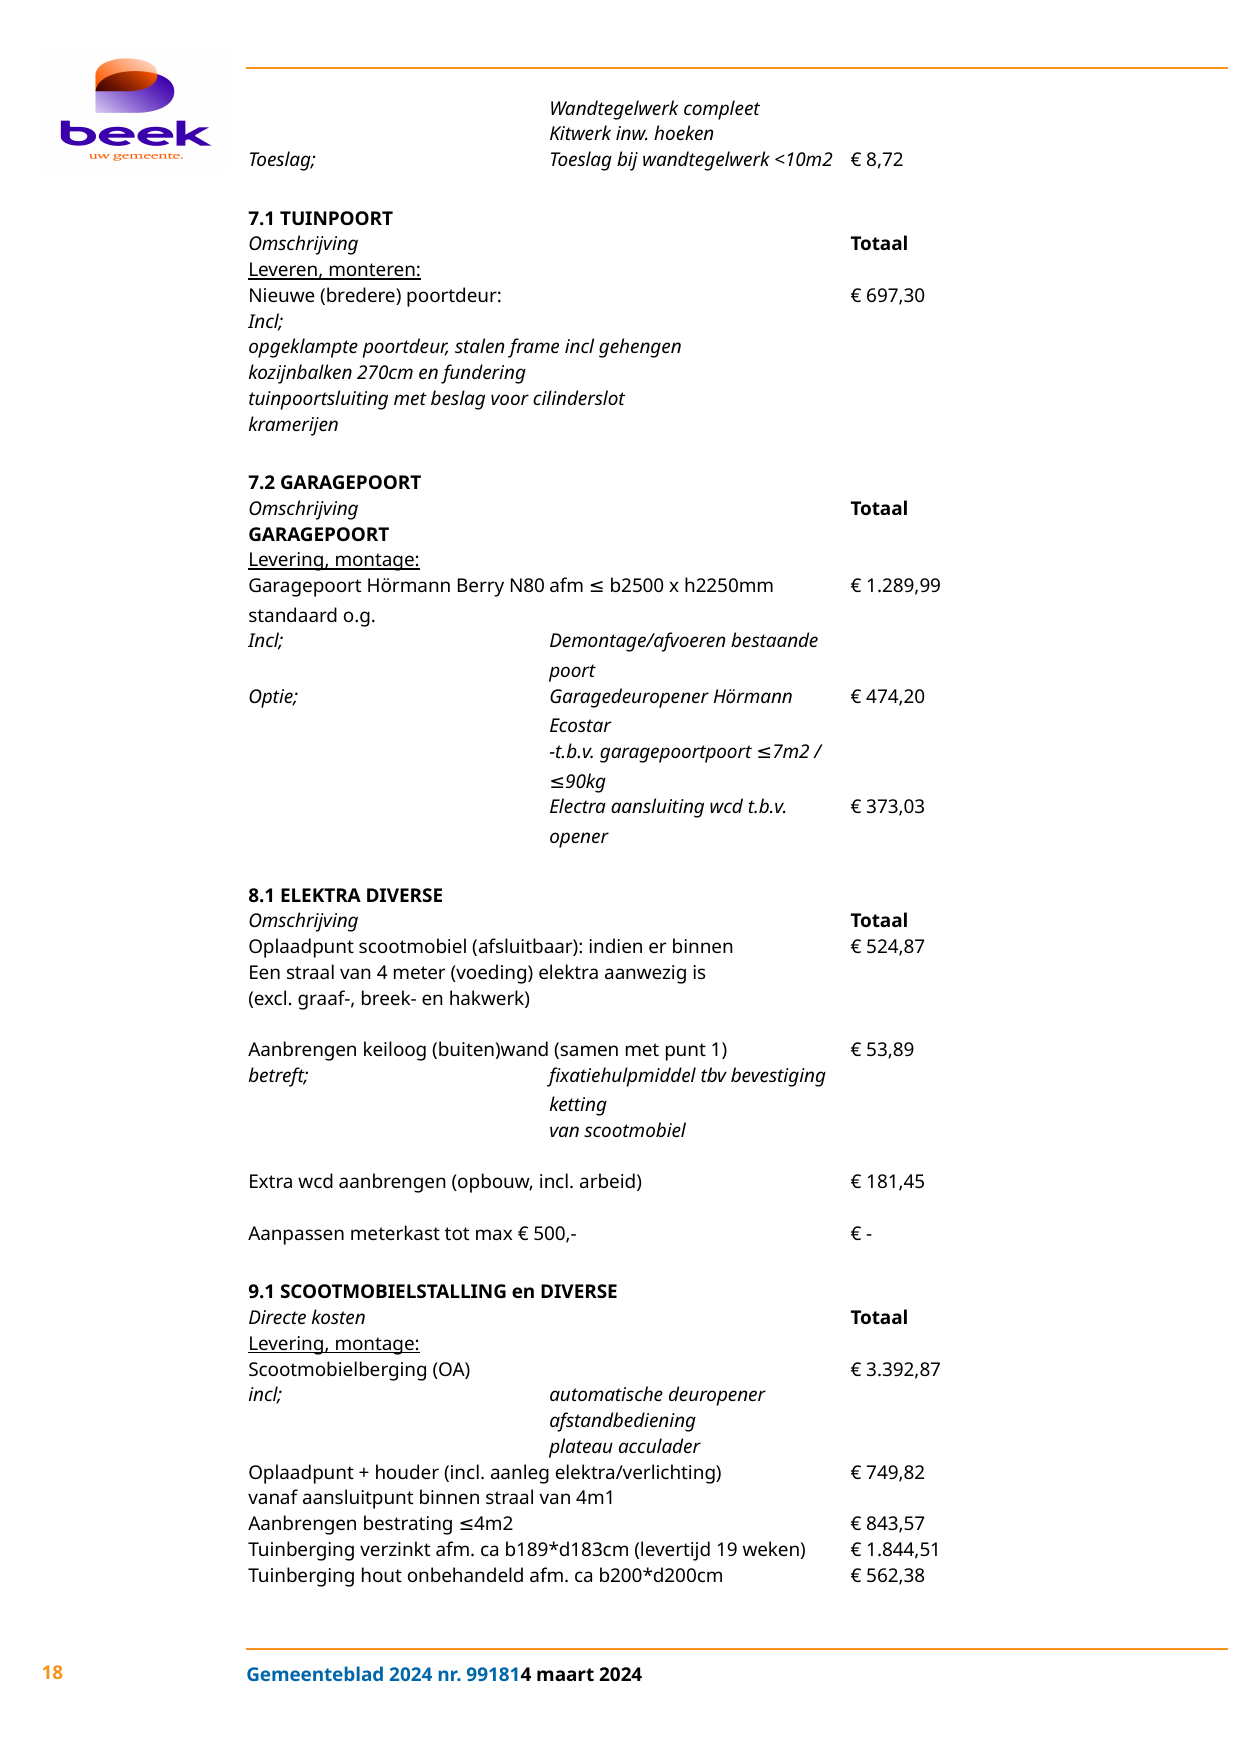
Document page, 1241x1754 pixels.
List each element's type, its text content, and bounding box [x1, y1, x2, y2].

table_cell [850, 1433, 1152, 1459]
table_cell Levering, montage: [248, 547, 850, 572]
table_cell [850, 1408, 1152, 1433]
table_cell [850, 95, 1152, 121]
table_cell Toeslag; [248, 146, 549, 172]
table_cell € 749,82 [850, 1459, 1152, 1484]
table_cell [850, 334, 1152, 359]
table_cell [850, 1194, 1152, 1220]
table_header 9.1 SCOOTMOBIELSTALLING en DIVERSE [248, 1279, 1152, 1304]
table_cell [850, 256, 1152, 282]
table_cell Een straal van 4 meter (voeding) elektra aanwezig is [248, 959, 850, 985]
table_cell (excl. graaf-, breek- en hakwerk) [248, 985, 850, 1010]
table_cell [850, 411, 1152, 436]
table_cell tuinpoortsluiting met beslag voor cilinderslot [248, 385, 850, 411]
table_cell Extra wcd aanbrengen (opbouw, incl. arbeid) [248, 1169, 850, 1194]
table_cell [850, 1330, 1152, 1356]
table_cell afstandbediening [549, 1408, 850, 1433]
table_cell € 3.392,87 [850, 1356, 1152, 1382]
table_cell Nieuwe (bredere) poortdeur: [248, 282, 850, 308]
table_cell € - [850, 1220, 1152, 1246]
picture [41, 47, 231, 172]
table_cell Totaal [850, 1305, 1152, 1330]
table_cell fixatiehulpmiddel tbv bevestiging ketting [549, 1062, 850, 1117]
table_cell € 474,20 [850, 683, 1152, 738]
table_cell Wandtegelwerk compleet [549, 95, 850, 121]
table_cell afm ≤ b2500 x h2250mm [549, 572, 850, 628]
table_cell [850, 547, 1152, 572]
table_cell [248, 95, 549, 146]
table_cell [850, 1143, 1152, 1169]
table_header 7.1 TUINPOORT [248, 205, 1152, 231]
table_cell [850, 985, 1152, 1010]
table_cell [850, 738, 1152, 793]
table_cell Incl; [248, 628, 549, 683]
table_cell € 843,57 [850, 1510, 1152, 1536]
table_cell Omschrijving [248, 495, 850, 521]
table_cell [248, 1143, 850, 1169]
table_cell betreft; [248, 1062, 549, 1143]
table_cell vanaf aansluitpunt binnen straal van 4m1 [248, 1485, 850, 1510]
table_cell € 562,38 [850, 1562, 1152, 1587]
table_cell Kitwerk inw. hoeken [549, 121, 850, 146]
table_cell [850, 628, 1152, 683]
table_cell [850, 1382, 1152, 1407]
table_cell opgeklampte poortdeur, stalen frame incl gehengen [248, 334, 850, 359]
table_cell Demontage/afvoeren bestaande poort [549, 628, 850, 683]
table_cell [248, 1194, 850, 1220]
table_cell Directe kosten [248, 1305, 850, 1330]
table_cell -t.b.v. garagepoortpoort ≤7m2 / ≤90kg [549, 738, 850, 793]
table_cell Omschrijving [248, 908, 850, 933]
table_cell plateau acculader [549, 1433, 850, 1459]
table_cell [850, 959, 1152, 985]
table_cell Incl; [248, 308, 850, 333]
table_cell € 697,30 [850, 282, 1152, 308]
table_cell Garagepoort Hörmann Berry N80 standaard o.g. [248, 572, 549, 628]
table_cell Aanbrengen bestrating ≤4m2 [248, 1510, 850, 1536]
table_cell Totaal [850, 231, 1152, 256]
table_cell [850, 1485, 1152, 1510]
table_cell Levering, montage: [248, 1330, 850, 1356]
table_cell [850, 1010, 1152, 1036]
table_cell [850, 308, 1152, 333]
table_cell [850, 521, 1152, 547]
table_cell van scootmobiel [549, 1117, 850, 1143]
table_cell Optie; [248, 683, 549, 849]
table_cell Tuinberging verzinkt afm. ca b189*d183cm (levertijd 19 weken) [248, 1536, 850, 1562]
table_header 8.1 ELEKTRA DIVERSE [248, 882, 1152, 907]
table_cell Aanbrengen keiloog (buiten)wand (samen met punt 1) [248, 1036, 850, 1062]
table_cell [850, 385, 1152, 411]
table_cell automatische deuropener [549, 1382, 850, 1407]
table_cell € 1.844,51 [850, 1536, 1152, 1562]
table_cell [248, 1010, 850, 1036]
table_cell Scootmobielberging (OA) [248, 1356, 850, 1382]
table_cell GARAGEPOORT [248, 521, 850, 547]
table_cell Omschrijving [248, 231, 850, 256]
table_cell [850, 1117, 1152, 1143]
table_cell € 8,72 [850, 146, 1152, 172]
table_cell Aanpassen meterkast tot max € 500,- [248, 1220, 850, 1246]
table_cell [850, 121, 1152, 146]
table_cell incl; [248, 1382, 549, 1459]
table_cell Leveren, monteren: [248, 256, 850, 282]
table_cell Totaal [850, 908, 1152, 933]
table_cell Electra aansluiting wcd t.b.v. opener [549, 794, 850, 849]
table_cell kozijnbalken 270cm en fundering [248, 359, 850, 385]
table_cell Garagedeuropener Hörmann Ecostar [549, 683, 850, 738]
table_cell € 1.289,99 [850, 572, 1152, 628]
table_cell € 53,89 [850, 1036, 1152, 1062]
table_cell Oplaadpunt scootmobiel (afsluitbaar): indien er binnen [248, 933, 850, 959]
table_cell Toeslag bij wandtegelwerk <10m2 [549, 146, 850, 172]
table_cell Totaal [850, 495, 1152, 521]
table_cell [850, 359, 1152, 385]
table_cell [850, 1062, 1152, 1117]
table_cell € 524,87 [850, 933, 1152, 959]
table_cell € 181,45 [850, 1169, 1152, 1194]
table_cell Tuinberging hout onbehandeld afm. ca b200*d200cm [248, 1562, 850, 1587]
table_cell € 373,03 [850, 794, 1152, 849]
table_cell kramerijen [248, 411, 850, 436]
table_header 7.2 GARAGEPOORT [248, 469, 1152, 495]
table_cell Oplaadpunt + houder (incl. aanleg elektra/verlichting) [248, 1459, 850, 1484]
